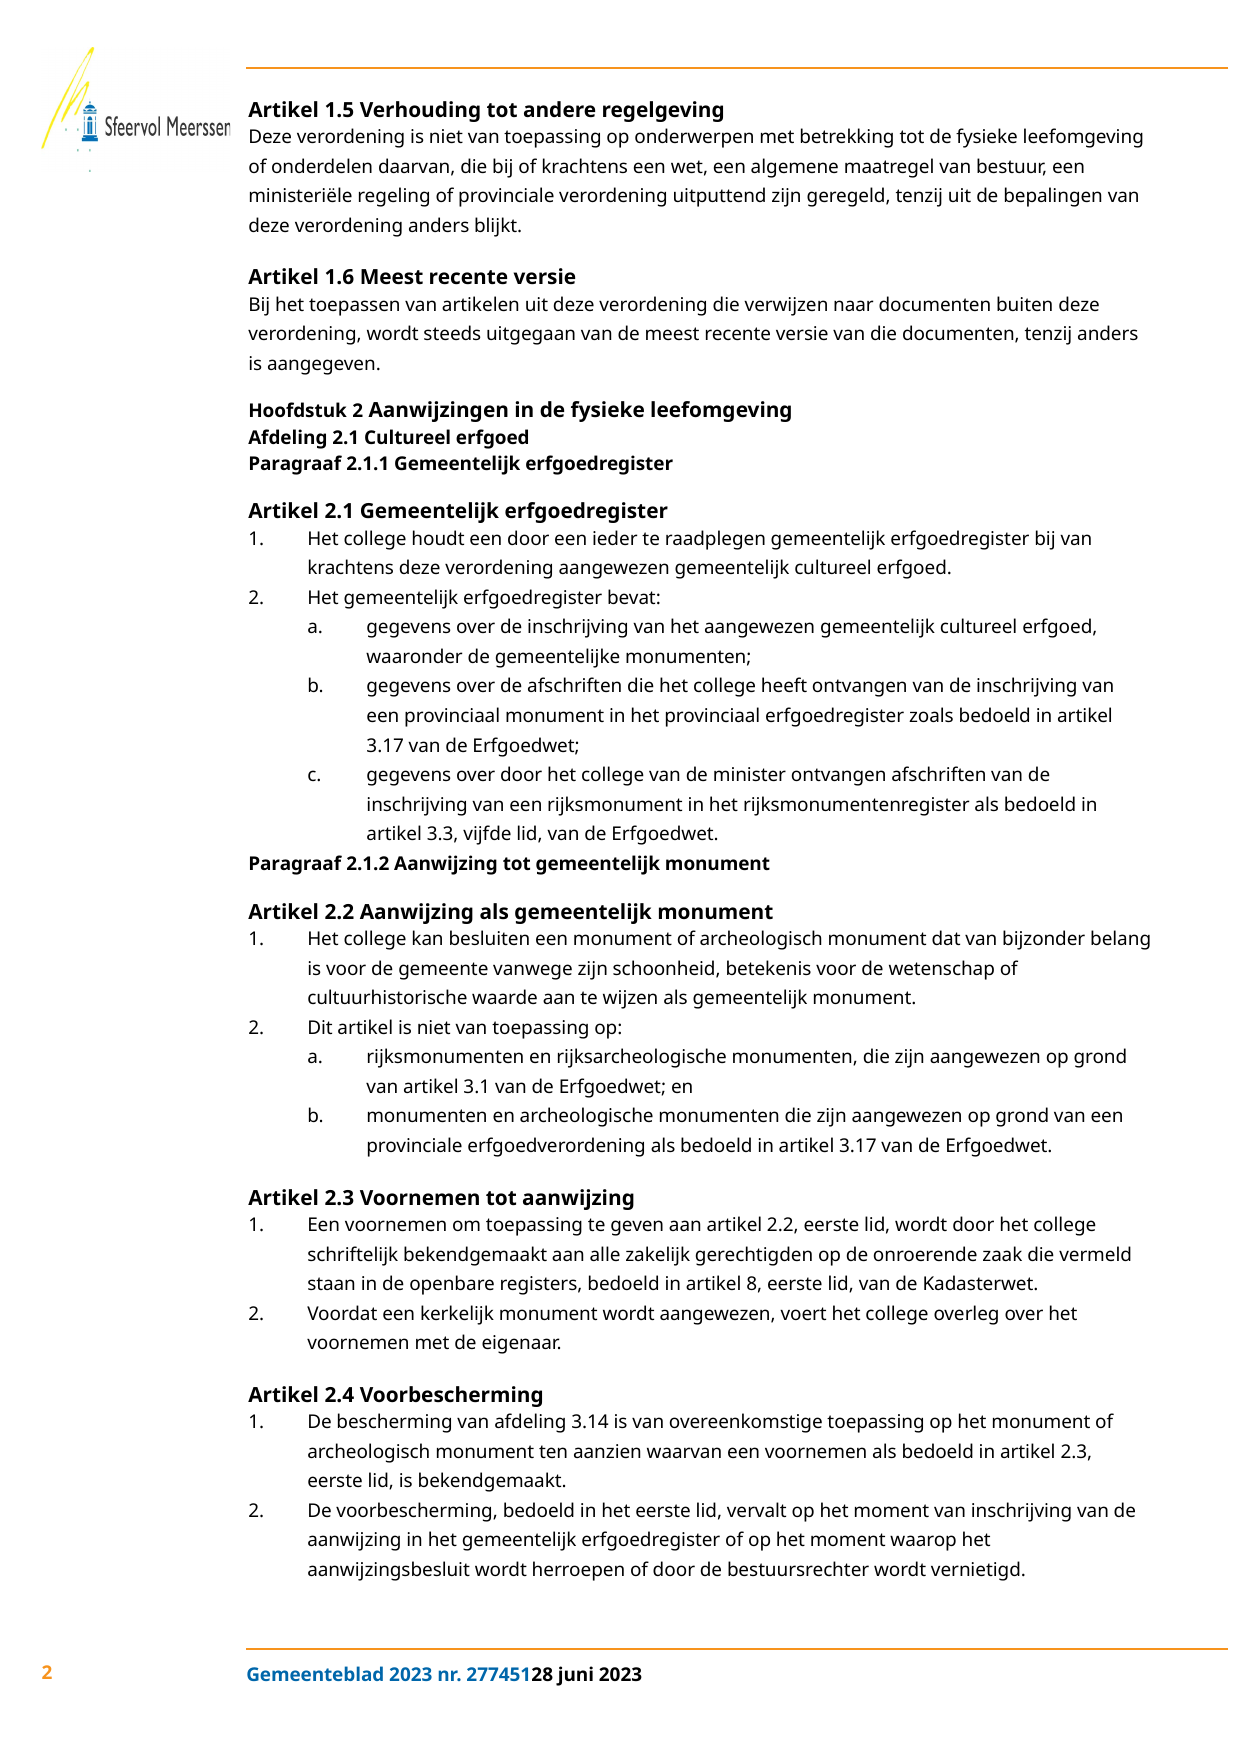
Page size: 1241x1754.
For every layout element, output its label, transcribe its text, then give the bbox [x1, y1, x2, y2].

text Artikel 2.3 Voornemen tot aanwijzing [248, 1183, 1152, 1211]
text Artikel 2.1 Gemeentelijk erfgoedregister [248, 496, 1152, 525]
list Dit artikel is niet van toepassing op: [248, 1014, 1152, 1040]
list Het gemeentelijk erfgoedregister bevat: [248, 584, 1152, 610]
list monumenten en archeologische monumenten die zijn aangewezen op grond van een provinciale erfgoedverordening als bedoeld in artikel 3.17 van de Erfgoedwet. [307, 1103, 1152, 1158]
text Artikel 1.6 Meest recente versie [248, 262, 1152, 291]
text Afdeling 2.1 Cultureel erfgoed [248, 424, 1152, 450]
list Een voornemen om toepassing te geven aan artikel 2.2, eerste lid, wordt door het college schriftelijk bekendgemaakt aan alle zakelijk gerechtigden op de onroerende zaak die vermeld staan in de openbare registers, bedoeld in artikel 8, eerste lid, van de Kadasterwet. [248, 1211, 1152, 1296]
text Deze verordening is niet van toepassing op onderwerpen met betrekking tot de fysieke leefomgeving of onderdelen daarvan, die bij of krachtens een wet, een algemene maatregel van bestuur, een ministeriële regeling of provinciale verordening uitputtend zijn geregeld, tenzij uit de bepalingen van deze verordening anders blijkt. [248, 123, 1152, 238]
text Artikel 2.4 Voorbescherming [248, 1380, 1152, 1408]
text Artikel 2.2 Aanwijzing als gemeentelijk monument [248, 897, 1152, 925]
text Artikel 1.5 Verhouding tot andere regelgeving [248, 95, 1152, 123]
picture [41, 47, 231, 172]
list gegevens over de inschrijving van het aangewezen gemeentelijk cultureel erfgoed, waaronder de gemeentelijke monumenten; [307, 613, 1152, 669]
text Bij het toepassen van artikelen uit deze verordening die verwijzen naar documenten buiten deze verordening, wordt steeds uitgegaan van de meest recente versie van die documenten, tenzij anders is aangegeven. [248, 291, 1152, 376]
text Paragraaf 2.1.2 Aanwijzing tot gemeentelijk monument [248, 850, 1152, 876]
list De voorbescherming, bedoeld in het eerste lid, vervalt op het moment van inschrijving van de aanwijzing in het gemeentelijk erfgoedregister of op het moment waarop het aanwijzingsbesluit wordt herroepen of door de bestuursrechter wordt vernietigd. [248, 1497, 1152, 1582]
text Hoofdstuk 2 Aanwijzingen in de fysieke leefomgeving [248, 396, 1152, 424]
text Paragraaf 2.1.1 Gemeentelijk erfgoedregister [248, 450, 1152, 476]
list Het college kan besluiten een monument of archeologisch monument dat van bijzonder belang is voor de gemeente vanwege zijn schoonheid, betekenis voor de wetenschap of cultuurhistorische waarde aan te wijzen als gemeentelijk monument. [248, 925, 1152, 1010]
list gegevens over door het college van de minister ontvangen afschriften van de inschrijving van een rijksmonument in het rijksmonumentenregister als bedoeld in artikel 3.3, vijfde lid, van de Erfgoedwet. [307, 761, 1152, 846]
list rijksmonumenten en rijksarcheologische monumenten, die zijn aangewezen op grond van artikel 3.1 van de Erfgoedwet; en [307, 1043, 1152, 1099]
list Voordat een kerkelijk monument wordt aangewezen, voert het college overleg over het voornemen met de eigenaar. [248, 1300, 1152, 1355]
list Het college houdt een door een ieder te raadplegen gemeentelijk erfgoedregister bij van krachtens deze verordening aangewezen gemeentelijk cultureel erfgoed. [248, 525, 1152, 580]
list De bescherming van afdeling 3.14 is van overeenkomstige toepassing op het monument of archeologisch monument ten aanzien waarvan een voornemen als bedoeld in artikel 2.3, eerste lid, is bekendgemaakt. [248, 1408, 1152, 1493]
list gegevens over de afschriften die het college heeft ontvangen van de inschrijving van een provinciaal monument in het provinciaal erfgoedregister zoals bedoeld in artikel 3.17 van de Erfgoedwet; [307, 673, 1152, 758]
